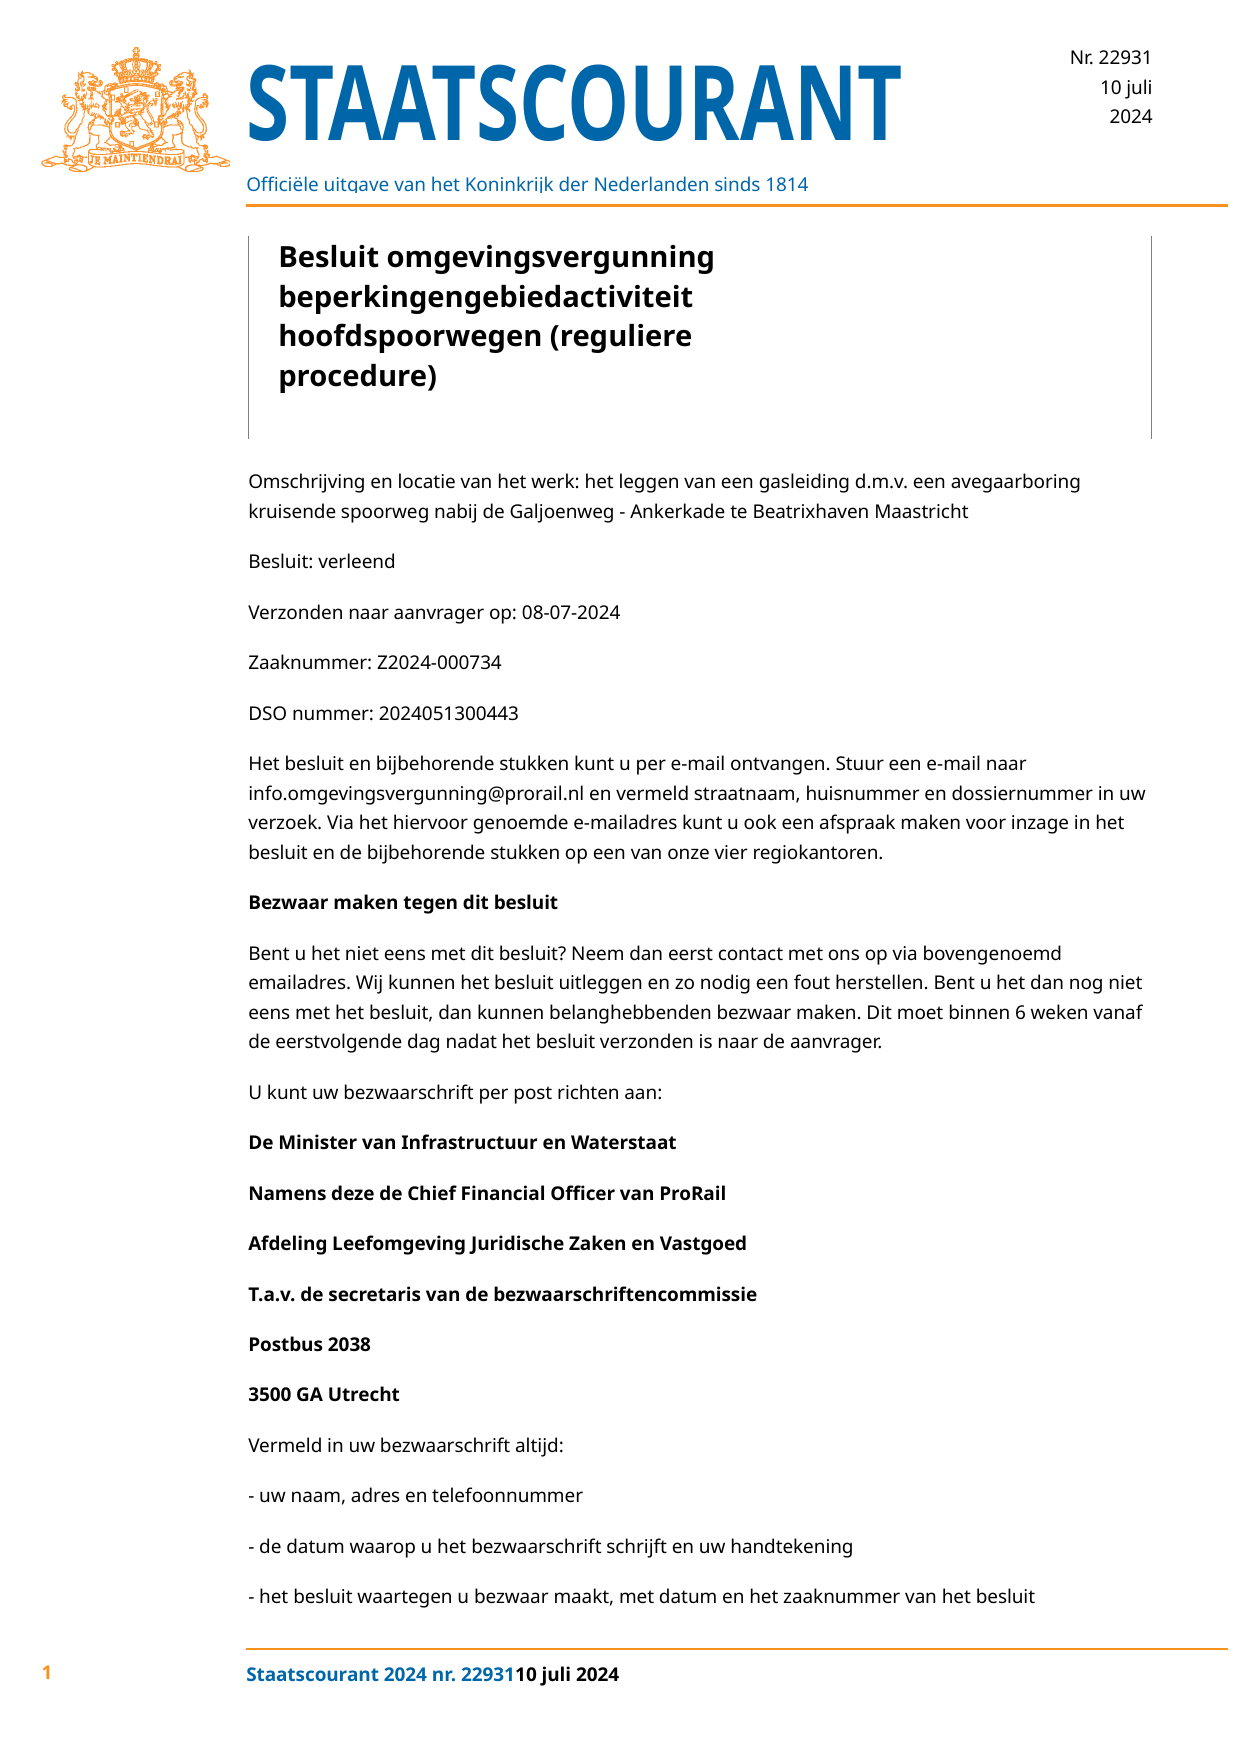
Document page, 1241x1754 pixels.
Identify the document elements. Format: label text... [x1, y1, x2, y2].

text Zaaknummer: Z2024-000734 [248, 649, 1152, 675]
text - uw naam, adres en telefoonnummer [248, 1482, 1152, 1508]
text 3500 GA Utrecht [248, 1382, 1152, 1407]
text Afdeling Leefomgeving Juridische Zaken en Vastgoed [248, 1230, 1152, 1256]
table_header [1090, 236, 1151, 413]
picture [41, 47, 231, 172]
text Besluit: verleend [248, 549, 1152, 574]
text Omschrijving en locatie van het werk: het leggen van een gasleiding d.m.v. een avegaarboring kruisende spoorweg nabij de Galjoenweg - Ankerkade te Beatrixhaven Maastricht [248, 469, 1152, 524]
text T.a.v. de secretaris van de bezwaarschriftencommissie [248, 1281, 1152, 1306]
text Vermeld in uw bezwaarschrift altijd: [248, 1432, 1152, 1458]
text Het besluit en bijbehorende stukken kunt u per e-mail ontvangen. Stuur een e-mail naar info.omgevingsvergunning@prorail.nl en vermeld straatnaam, huisnummer en dossiernummer in uw verzoek. Via het hiervoor genoemde e-mailadres kunt u ook een afspraak maken voor inzage in het besluit en de bijbehorende stukken op een van onze vier regiokantoren. [248, 750, 1152, 865]
text Bent u het niet eens met dit besluit? Neem dan eerst contact met ons op via bovengenoemd emailadres. Wij kunnen het besluit uitleggen en zo nodig een fout herstellen. Bent u het dan nog niet eens met het besluit, dan kunnen belanghebbenden bezwaar maken. Dit moet binnen 6 weken vanaf de eerstvolgende dag nadat het besluit verzonden is naar de aanvrager. [248, 940, 1152, 1054]
table_header [850, 236, 912, 413]
table_header Besluit omgevingsvergunning beperkingengebiedactiviteit hoofdspoorwegen (reguliere procedure) [249, 236, 850, 439]
text Verzonden naar aanvrager op: 08-07-2024 [248, 599, 1152, 625]
table_header [850, 414, 1151, 439]
text De Minister van Infrastructuur en Waterstaat [248, 1129, 1152, 1155]
text - het besluit waartegen u bezwaar maakt, met datum en het zaaknummer van het besluit [248, 1583, 1152, 1609]
text DSO nummer: 2024051300443 [248, 700, 1152, 726]
text Postbus 2038 [248, 1331, 1152, 1357]
text U kunt uw bezwaarschrift per post richten aan: [248, 1079, 1152, 1105]
text Namens deze de Chief Financial Officer van ProRail [248, 1180, 1152, 1206]
text - de datum waarop u het bezwaarschrift schrijft en uw handtekening [248, 1533, 1152, 1558]
text Bezwaar maken tegen dit besluit [248, 889, 1152, 915]
picture [912, 236, 1090, 414]
